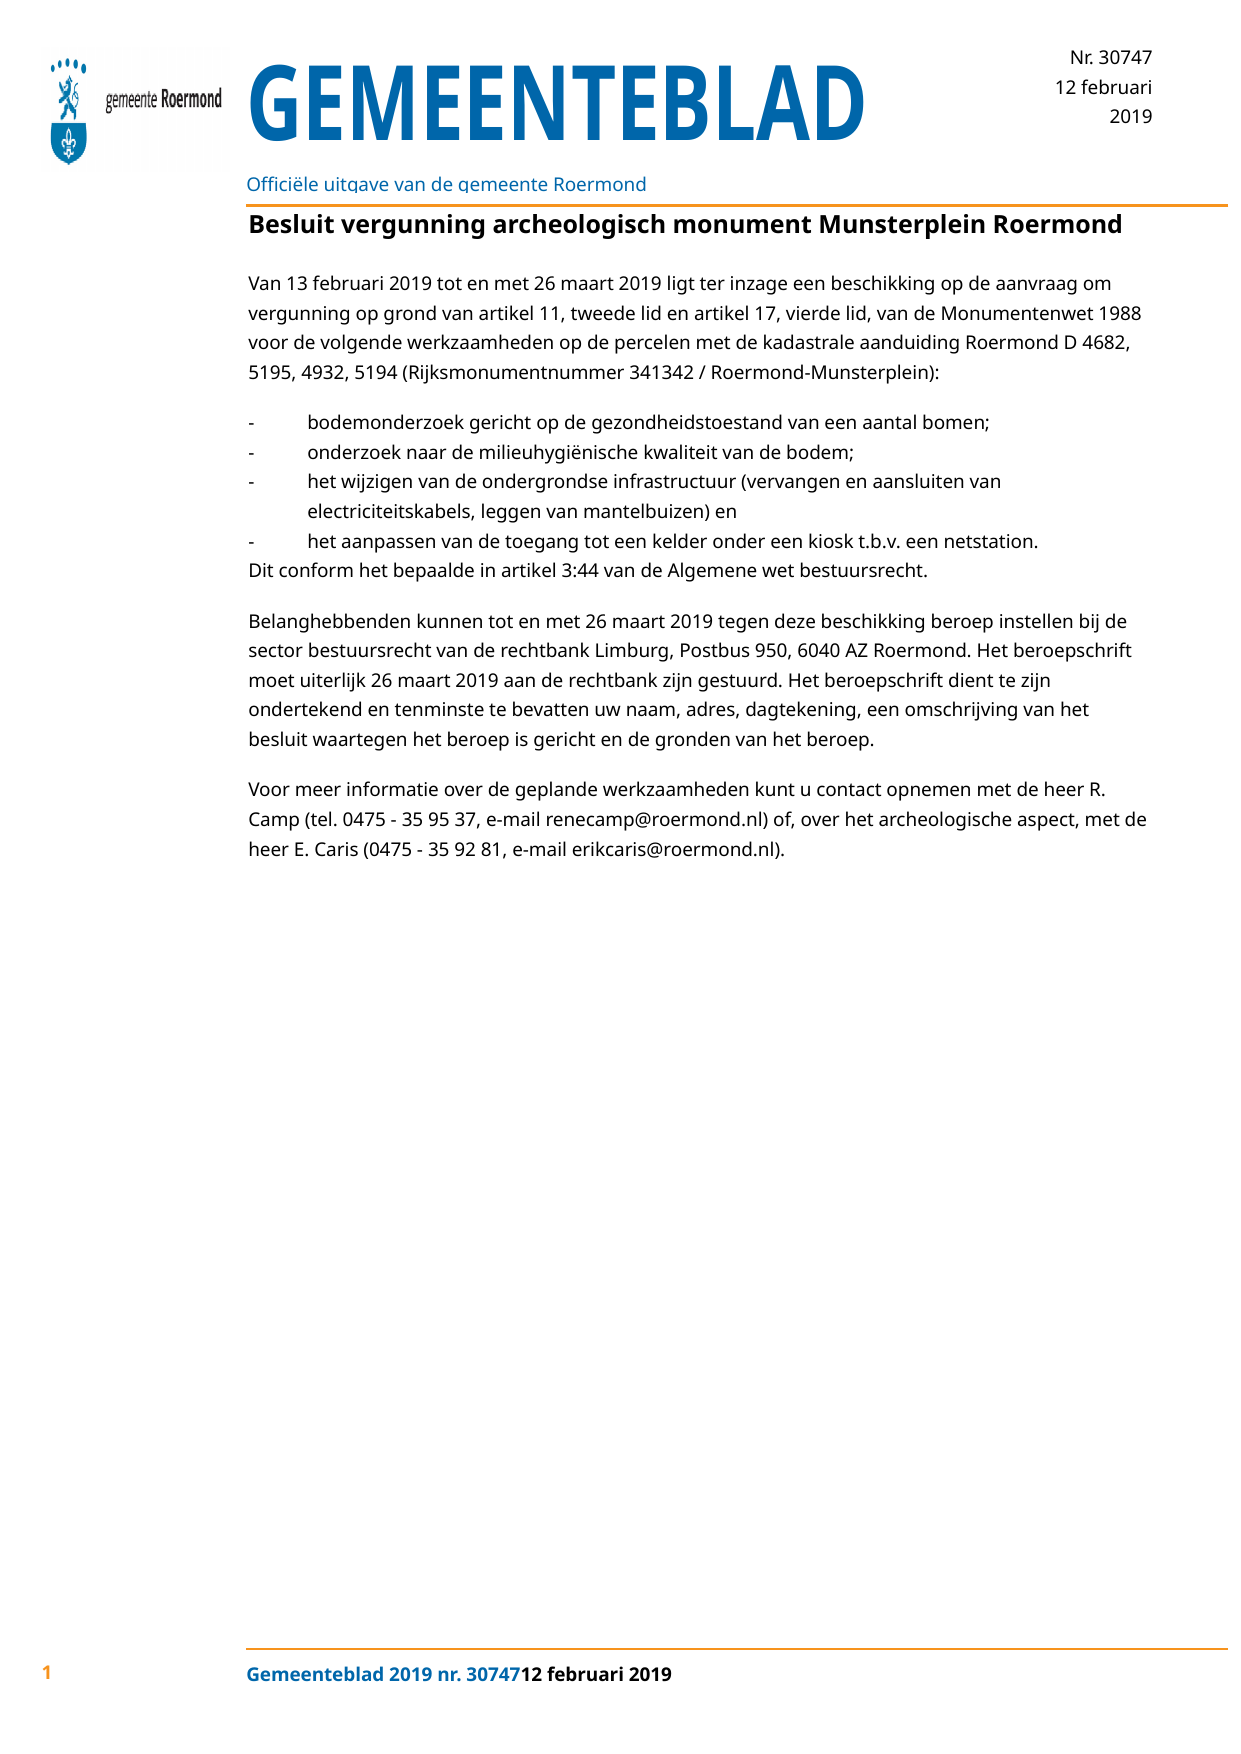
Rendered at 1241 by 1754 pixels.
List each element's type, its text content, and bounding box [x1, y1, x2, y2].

text Dit conform het bepaalde in artikel 3:44 van de Algemene wet bestuursrecht. [248, 557, 1152, 583]
list het aanpassen van de toegang tot een kelder onder een kiosk t.b.v. een netstation. [248, 528, 1152, 553]
text Voor meer informatie over de geplande werkzaamheden kunt u contact opnemen met de heer R. Camp (tel. 0475 - 35 95 37, e-mail renecamp@roermond.nl) of, over het archeologische aspect, met de heer E. Caris (0475 - 35 92 81, e-mail erikcaris@roermond.nl). [248, 777, 1152, 861]
list bodemonderzoek gericht op de gezondheidstoestand van een aantal bomen; [248, 409, 1152, 435]
list het wijzigen van de ondergrondse infrastructuur (vervangen en aansluiten van electriciteitskabels, leggen van mantelbuizen) en [248, 469, 1152, 524]
text Van 13 februari 2019 tot en met 26 maart 2019 ligt ter inzage een beschikking op de aanvraag om vergunning op grond van artikel 11, tweede lid en artikel 17, vierde lid, van de Monumentenwet 1988 voor de volgende werkzaamheden op de percelen met de kadastrale aanduiding Roermond D 4682, 5195, 4932, 5194 (Rijksmonumentnummer 341342 / Roermond-Munsterplein): [248, 270, 1152, 385]
text Belanghebbenden kunnen tot en met 26 maart 2019 tegen deze beschikking beroep instellen bij de sector bestuursrecht van de rechtbank Limburg, Postbus 950, 6040 AZ Roermond. Het beroepschrift moet uiterlijk 26 maart 2019 aan de rechtbank zijn gestuurd. Het beroepschrift dient te zijn ondertekend en tenminste te bevatten uw naam, adres, dagtekening, een omschrijving van het besluit waartegen het beroep is gericht en de gronden van het beroep. [248, 608, 1152, 752]
list onderzoek naar de milieuhygiënische kwaliteit van de bodem; [248, 439, 1152, 465]
picture [41, 47, 231, 172]
text Besluit vergunning archeologisch monument Munsterplein Roermond [248, 207, 1152, 241]
